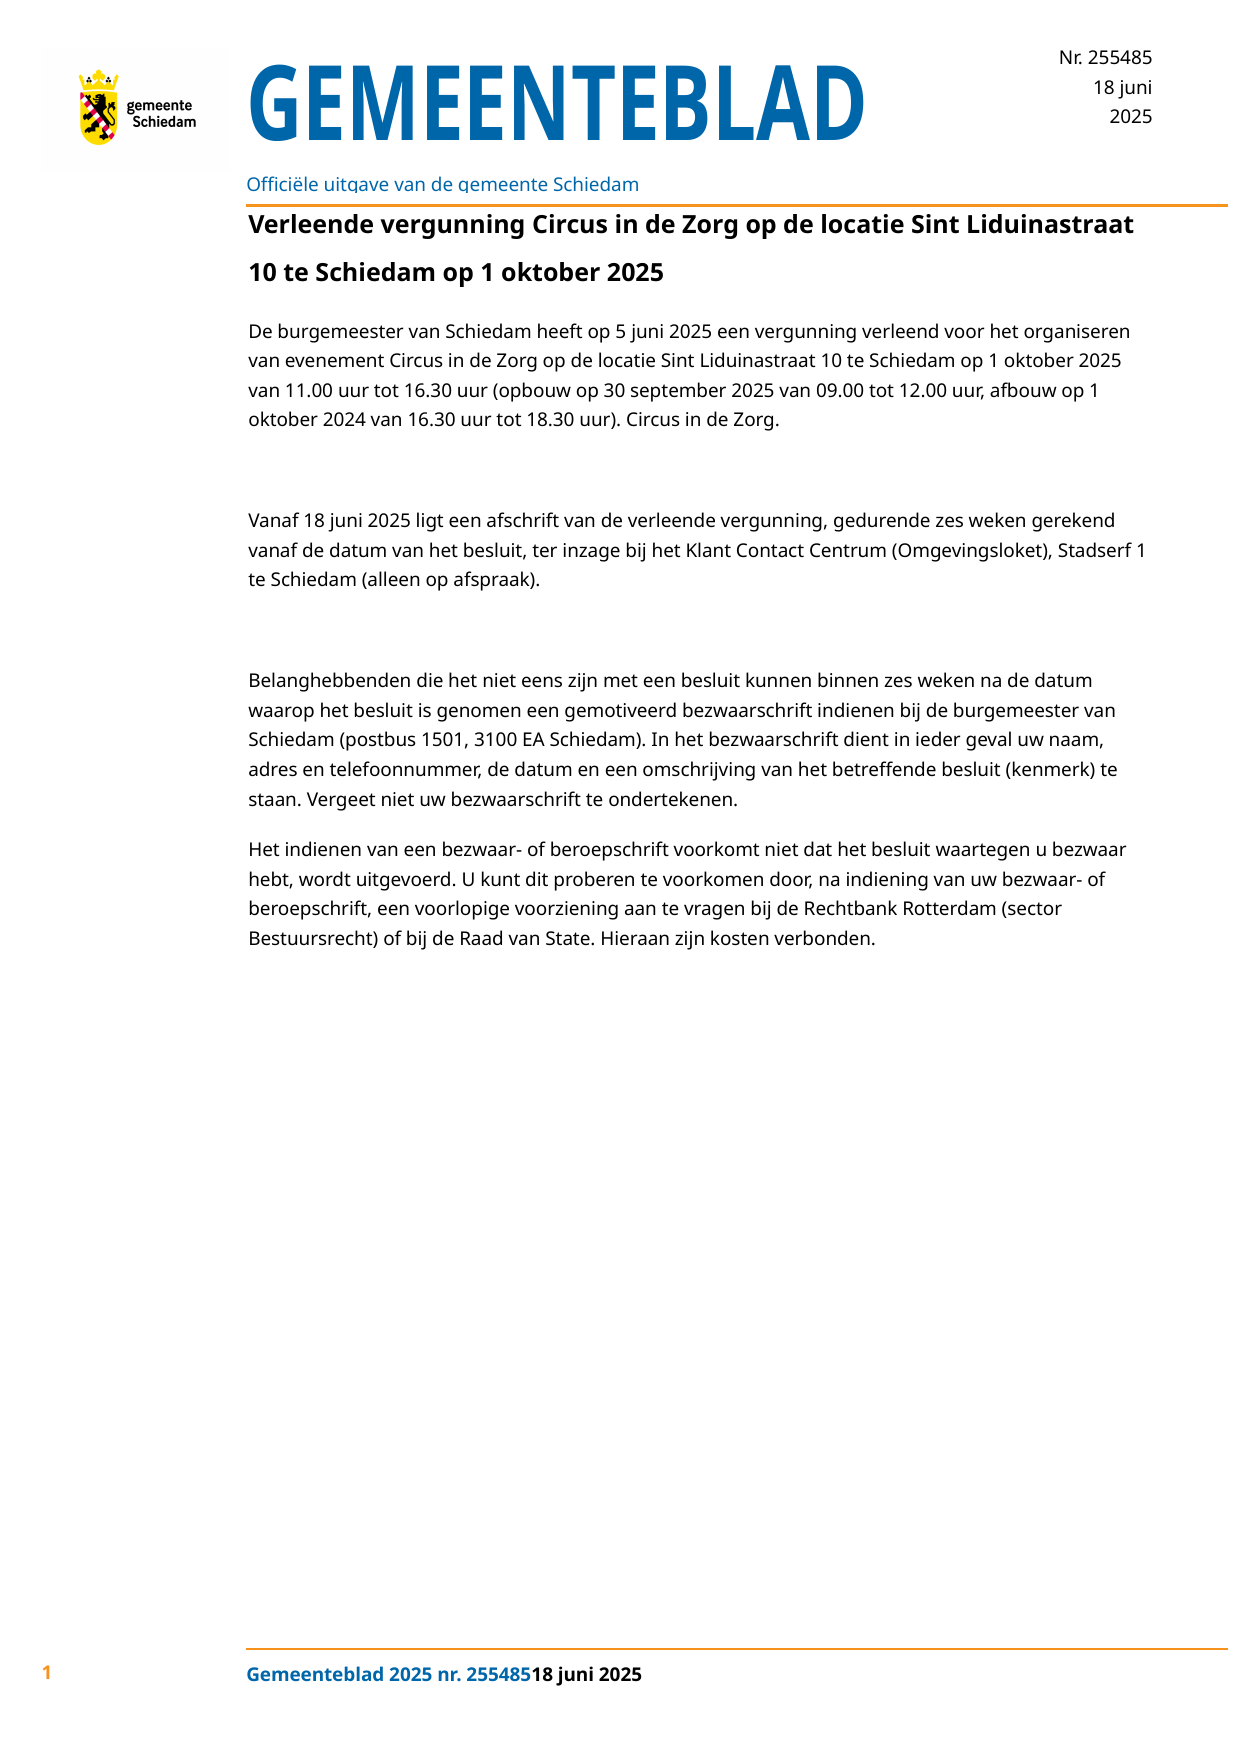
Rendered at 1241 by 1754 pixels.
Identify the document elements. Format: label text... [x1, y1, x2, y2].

text Het indienen van een bezwaar- of beroepschrift voorkomt niet dat het besluit waartegen u bezwaar hebt, wordt uitgevoerd. U kunt dit proberen te voorkomen door, na indiening van uw bezwaar- of beroepschrift, een voorlopige voorziening aan te vragen bij de Rechtbank Rotterdam (sector Bestuursrecht) of bij de Raad van State. Hieraan zijn kosten verbonden. [248, 836, 1152, 951]
text Belanghebbenden die het niet eens zijn met een besluit kunnen binnen zes weken na de datum waarop het besluit is genomen een gemotiveerd bezwaarschrift indienen bij de burgemeester van Schiedam (postbus 1501, 3100 EA Schiedam). In het bezwaarschrift dient in ieder geval uw naam, adres en telefoonnummer, de datum en een omschrijving van het betreffende besluit (kenmerk) te staan. Vergeet niet uw bezwaarschrift te ondertekenen. [248, 667, 1152, 812]
text De burgemeester van Schiedam heeft op 5 juni 2025 een vergunning verleend voor het organiseren van evenement Circus in de Zorg op de locatie Sint Liduinastraat 10 te Schiedam op 1 oktober 2025 van 11.00 uur tot 16.30 uur (opbouw op 30 september 2025 van 09.00 tot 12.00 uur, afbouw op 1 oktober 2024 van 16.30 uur tot 18.30 uur). Circus in de Zorg. [248, 318, 1152, 432]
picture [41, 47, 231, 172]
text Vanaf 18 juni 2025 ligt een afschrift van de verleende vergunning, gedurende zes weken gerekend vanaf de datum van het besluit, ter inzage bij het Klant Contact Centrum (Omgevingsloket), Stadserf 1 te Schiedam (alleen op afspraak). [248, 507, 1152, 592]
text Verleende vergunning Circus in de Zorg op de locatie Sint Liduinastraat 10 te Schiedam op 1 oktober 2025 [248, 207, 1152, 288]
